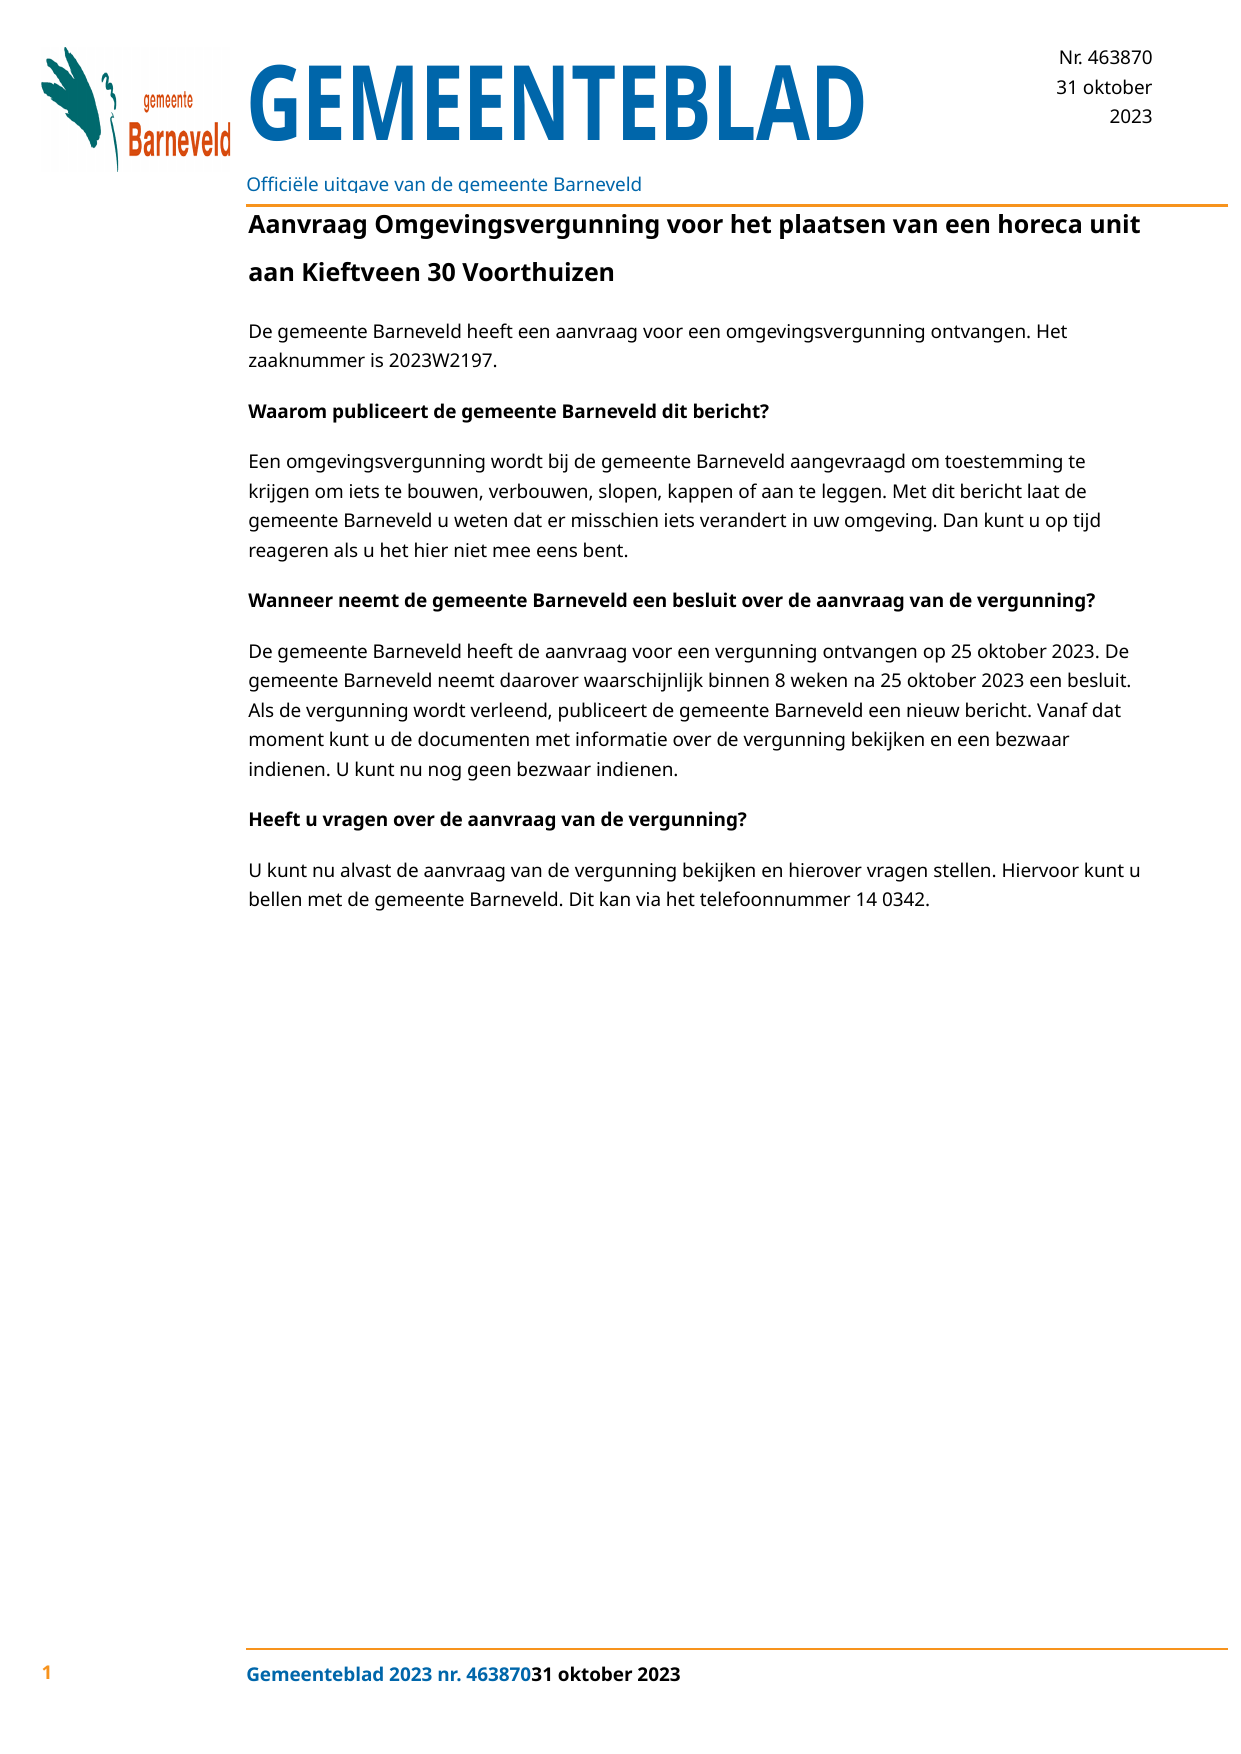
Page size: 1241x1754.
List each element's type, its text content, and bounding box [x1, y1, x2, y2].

text De gemeente Barneveld heeft de aanvraag voor een vergunning ontvangen op 25 oktober 2023. De gemeente Barneveld neemt daarover waarschijnlijk binnen 8 weken na 25 oktober 2023 een besluit. Als de vergunning wordt verleend, publiceert de gemeente Barneveld een nieuw bericht. Vanaf dat moment kunt u de documenten met informatie over de vergunning bekijken en een bezwaar indienen. U kunt nu nog geen bezwaar indienen. [248, 638, 1152, 782]
text Heeft u vragen over de aanvraag van de vergunning? [248, 807, 1152, 832]
text De gemeente Barneveld heeft een aanvraag voor een omgevingsvergunning ontvangen. Het zaaknummer is 2023W2197. [248, 318, 1152, 373]
picture [41, 47, 231, 172]
text Waarom publiceert de gemeente Barneveld dit bericht? [248, 398, 1152, 424]
text Een omgevingsvergunning wordt bij de gemeente Barneveld aangevraagd om toestemming te krijgen om iets te bouwen, verbouwen, slopen, kappen of aan te leggen. Met dit bericht laat de gemeente Barneveld u weten dat er misschien iets verandert in uw omgeving. Dan kunt u op tijd reageren als u het hier niet mee eens bent. [248, 448, 1152, 563]
text Aanvraag Omgevingsvergunning voor het plaatsen van een horeca unit aan Kieftveen 30 Voorthuizen [248, 207, 1152, 288]
text Wanneer neemt de gemeente Barneveld een besluit over de aanvraag van de vergunning? [248, 587, 1152, 613]
text U kunt nu alvast de aanvraag van de vergunning bekijken en hierover vragen stellen. Hiervoor kunt u bellen met de gemeente Barneveld. Dit kan via het telefoonnummer 14 0342. [248, 857, 1152, 912]
